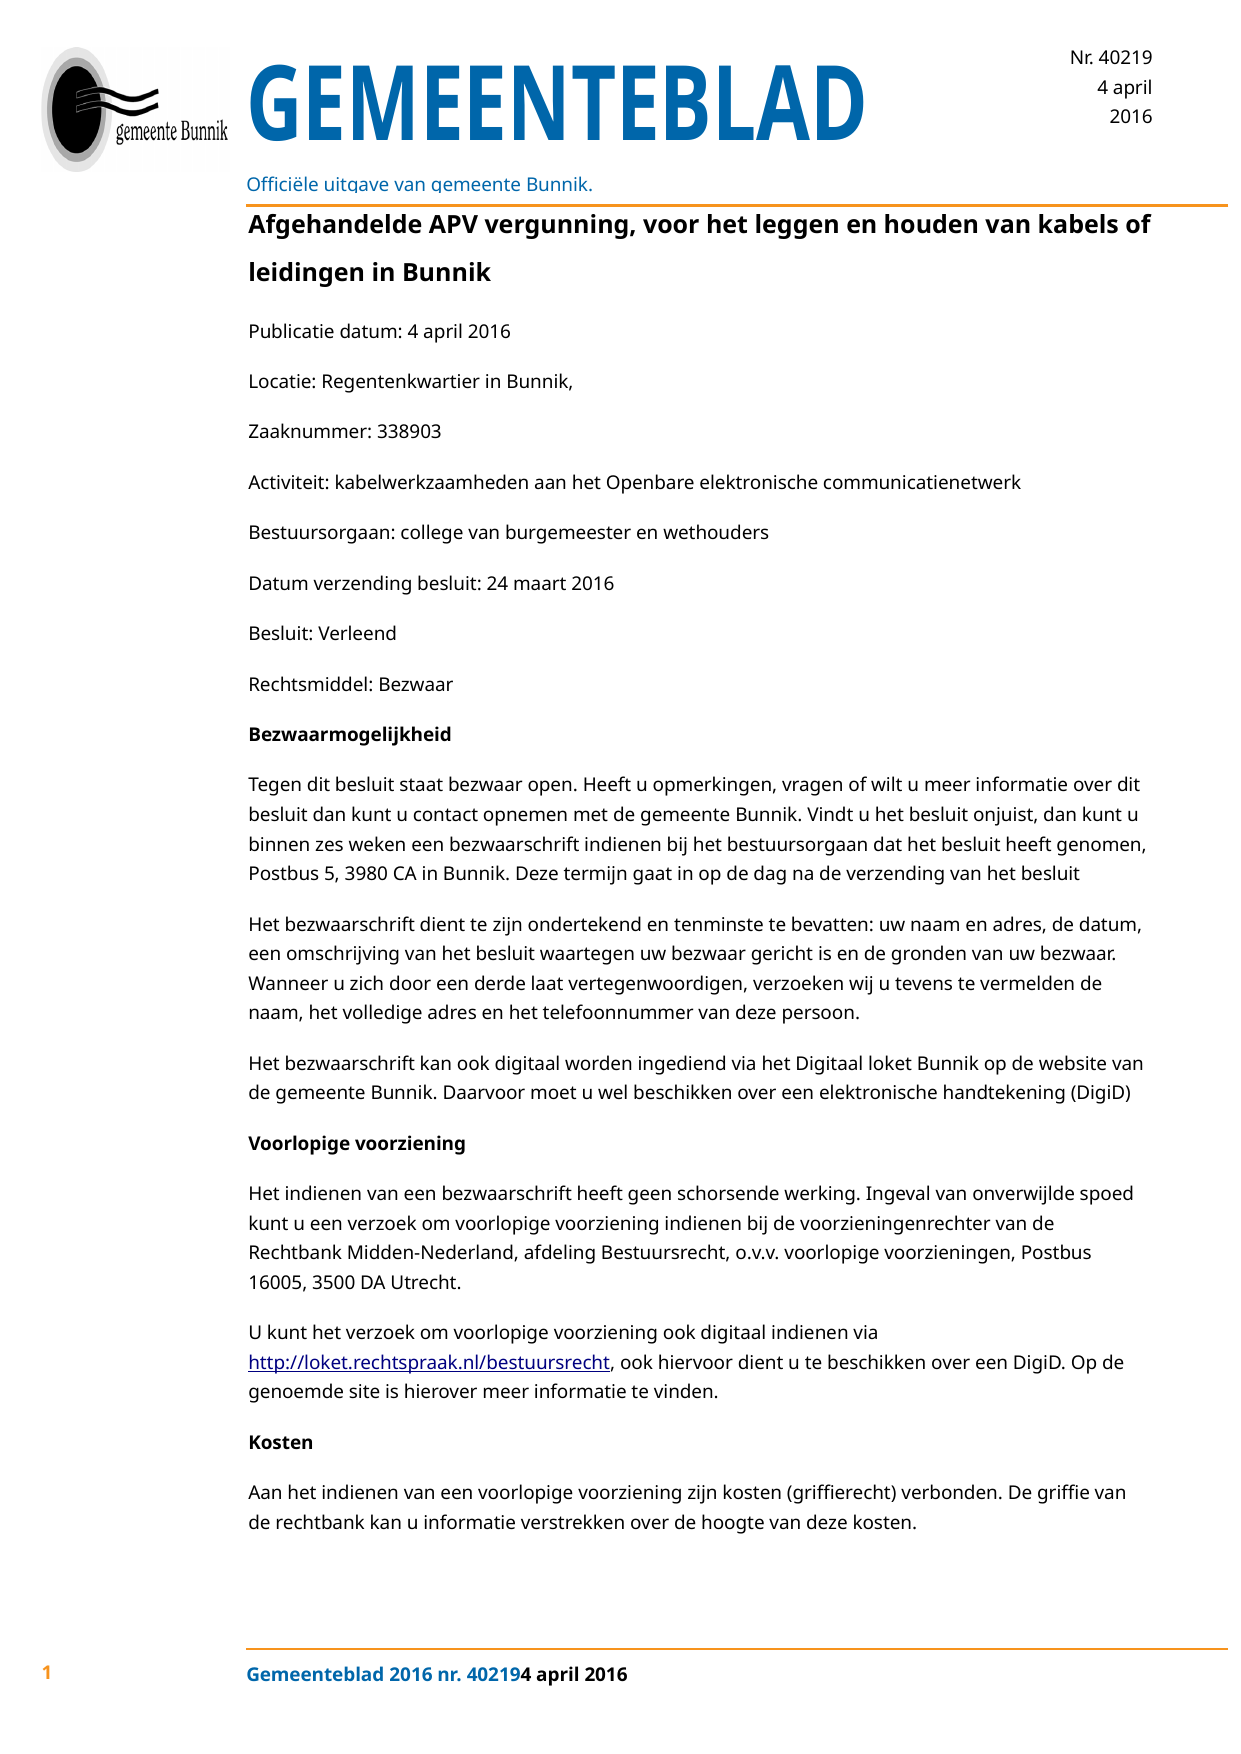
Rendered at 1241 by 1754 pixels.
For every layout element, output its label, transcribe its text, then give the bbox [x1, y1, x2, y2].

text Zaaknummer: 338903 [248, 419, 1152, 444]
text Bezwaarmogelijkheid [248, 721, 1152, 747]
text Kosten [248, 1429, 1152, 1455]
picture [41, 47, 231, 172]
text Activiteit: kabelwerkzaamheden aan het Openbare elektronische communicatienetwerk [248, 469, 1152, 495]
text Het bezwaarschrift kan ook digitaal worden ingediend via het Digitaal loket Bunnik op de website van de gemeente Bunnik. Daarvoor moet u wel beschikken over een elektronische handtekening (DigiD) [248, 1050, 1152, 1105]
text Het indienen van een bezwaarschrift heeft geen schorsende werking. Ingeval van onverwijlde spoed kunt u een verzoek om voorlopige voorziening indienen bij de voorzieningenrechter van de Rechtbank Midden-Nederland, afdeling Bestuursrecht, o.v.v. voorlopige voorzieningen, Postbus 16005, 3500 DA Utrecht. [248, 1180, 1152, 1295]
text Het bezwaarschrift dient te zijn ondertekend en tenminste te bevatten: uw naam en adres, de datum, een omschrijving van het besluit waartegen uw bezwaar gericht is en de gronden van uw bezwaar. Wanneer u zich door een derde laat vertegenwoordigen, verzoeken wij u tevens te vermelden de naam, het volledige adres en het telefoonnummer van deze persoon. [248, 911, 1152, 1025]
text Voorlopige voorziening [248, 1130, 1152, 1156]
text Publicatie datum: 4 april 2016 [248, 318, 1152, 344]
text Aan het indienen van een voorlopige voorziening zijn kosten (griffierecht) verbonden. De griffie van de rechtbank kan u informatie verstrekken over de hoogte van deze kosten. [248, 1479, 1152, 1535]
text Tegen dit besluit staat bezwaar open. Heeft u opmerkingen, vragen of wilt u meer informatie over dit besluit dan kunt u contact opnemen met de gemeente Bunnik. Vindt u het besluit onjuist, dan kunt u binnen zes weken een bezwaarschrift indienen bij het bestuursorgaan dat het besluit heeft genomen, Postbus 5, 3980 CA in Bunnik. Deze termijn gaat in op de dag na de verzending van het besluit [248, 772, 1152, 886]
text Datum verzending besluit: 24 maart 2016 [248, 570, 1152, 596]
text Afgehandelde APV vergunning, voor het leggen en houden van kabels of leidingen in Bunnik [248, 207, 1152, 288]
text U kunt het verzoek om voorlopige voorziening ook digitaal indienen via http://loket.rechtspraak.nl/bestuursrecht, ook hiervoor dient u te beschikken over een DigiD. Op de genoemde site is hierover meer informatie te vinden. [248, 1319, 1152, 1404]
text Bestuursorgaan: college van burgemeester en wethouders [248, 519, 1152, 545]
text Besluit: Verleend [248, 620, 1152, 646]
text Rechtsmiddel: Bezwaar [248, 671, 1152, 697]
text Locatie: Regentenkwartier in Bunnik, [248, 368, 1152, 394]
